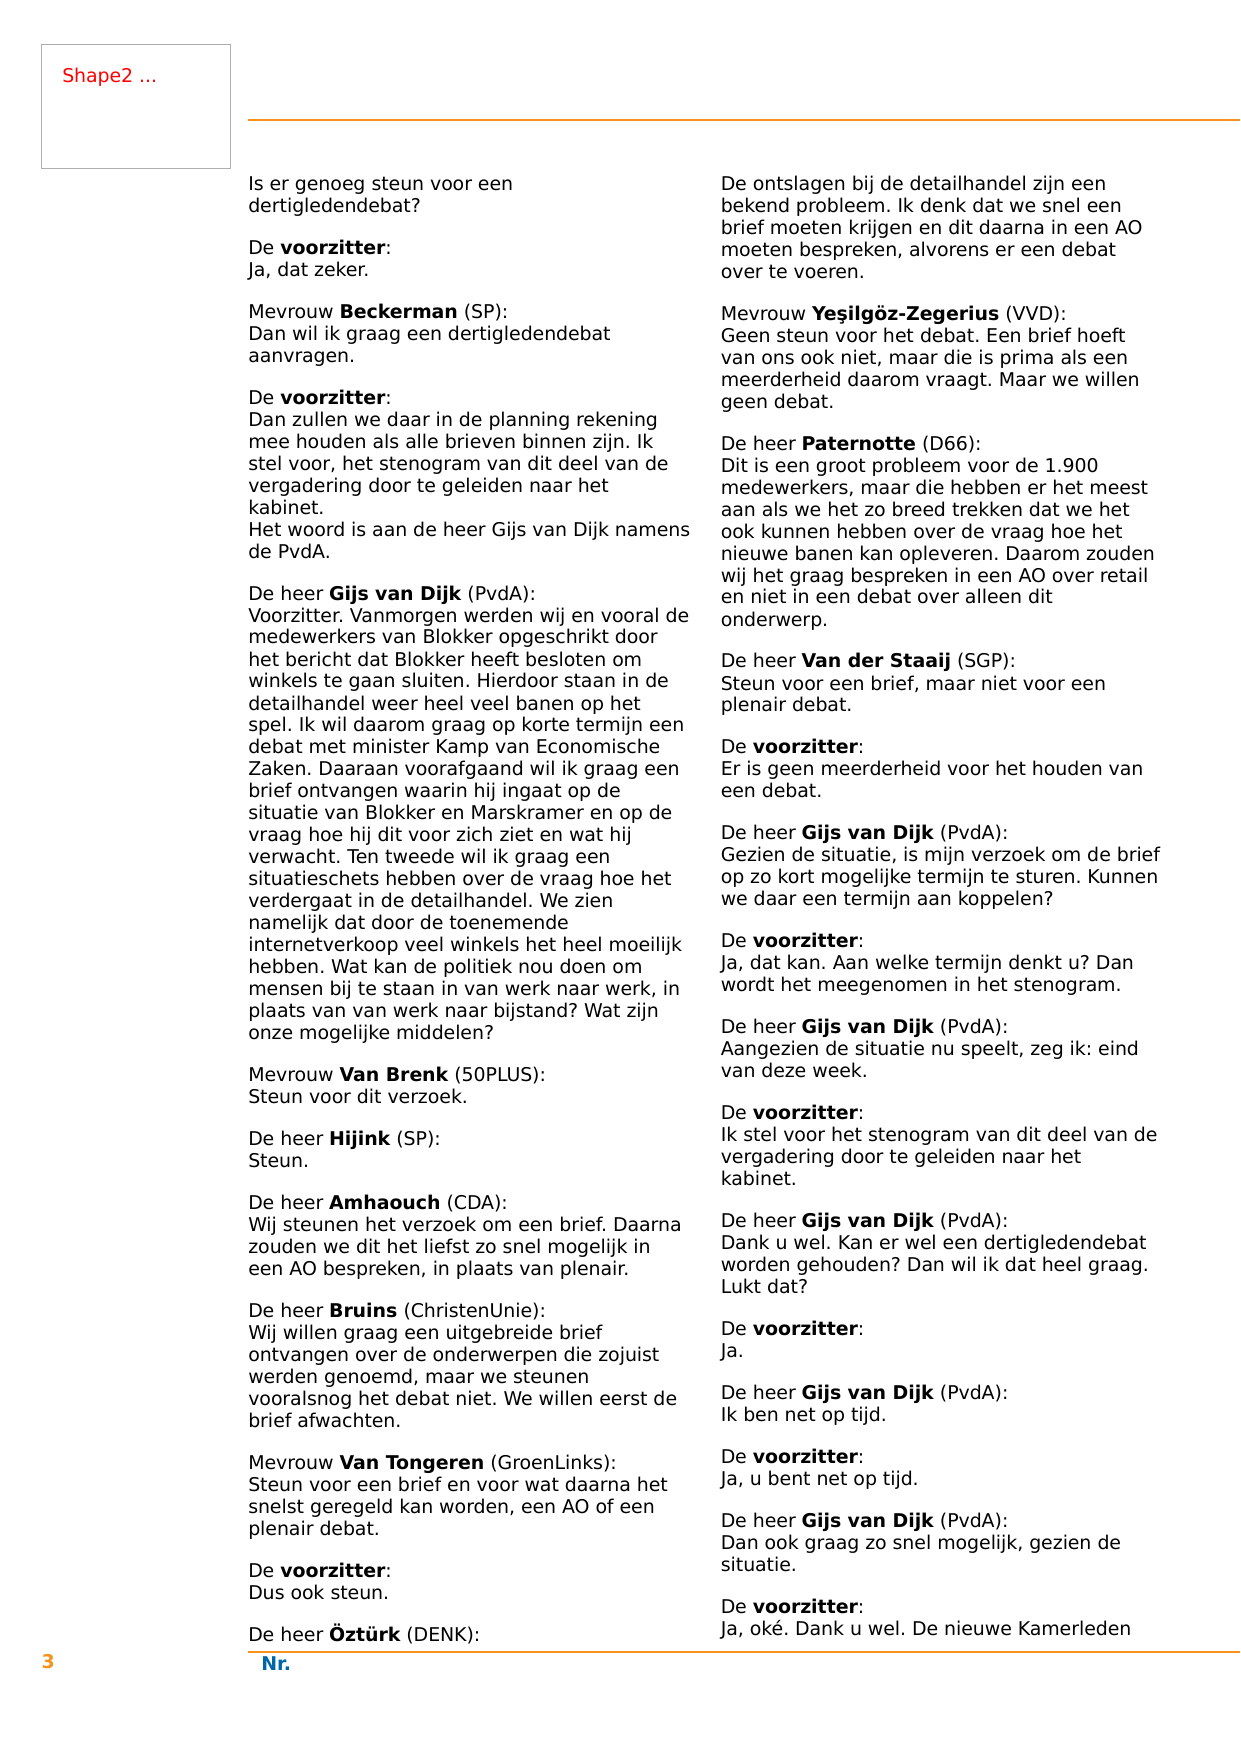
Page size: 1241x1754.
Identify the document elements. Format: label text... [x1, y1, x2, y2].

text Geen steun voor het debat. Een brief hoeft van ons ook niet, maar die is prima als een meerderheid daarom vraagt. Maar we willen geen debat. [721, 325, 1163, 413]
text Ja, oké. Dank u wel. De nieuwe Kamerleden [721, 1618, 1163, 1640]
text De voorzitter: [248, 387, 691, 409]
text De voorzitter: [721, 930, 1163, 952]
text De voorzitter: [721, 736, 1163, 758]
text De ontslagen bij de detailhandel zijn een bekend probleem. Ik denk dat we snel een brief moeten krijgen en dit daarna in een AO moeten bespreken, alvorens er een debat over te voeren. [721, 173, 1163, 283]
text De voorzitter: [721, 1102, 1163, 1124]
text Is er genoeg steun voor een dertigledendebat? [248, 173, 691, 217]
text Dan wil ik graag een dertigledendebat aanvragen. [248, 323, 691, 367]
text Dus ook steun. [248, 1582, 691, 1604]
text Steun. [248, 1150, 691, 1172]
text Het woord is aan de heer Gijs van Dijk namens de PvdA. [248, 518, 691, 562]
text Ja, u bent net op tijd. [721, 1468, 1163, 1490]
text Dit is een groot probleem voor de 1.900 medewerkers, maar die hebben er het meest aan als we het zo breed trekken dat we het ook kunnen hebben over de vraag hoe het nieuwe banen kan opleveren. Daarom zouden wij het graag bespreken in een AO over retail en niet in een debat over alleen dit onderwerp. [721, 454, 1163, 630]
text De heer Hijink (SP): [248, 1128, 691, 1150]
text De heer Öztürk (DENK): [248, 1624, 691, 1646]
text De voorzitter: [721, 1596, 1163, 1618]
text De heer Bruins (ChristenUnie): [248, 1300, 691, 1322]
text Mevrouw Beckerman (SP): [248, 301, 691, 323]
text Dan ook graag zo snel mogelijk, gezien de situatie. [721, 1532, 1163, 1576]
text De heer Gijs van Dijk (PvdA): [721, 1210, 1163, 1232]
text Dan zullen we daar in de planning rekening mee houden als alle brieven binnen zijn. Ik stel voor, het stenogram van dit deel van de vergadering door te geleiden naar het kabinet. [248, 409, 691, 518]
text Mevrouw Van Tongeren (GroenLinks): [248, 1452, 691, 1474]
text Steun voor een brief, maar niet voor een plenair debat. [721, 672, 1163, 716]
text Wij willen graag een uitgebreide brief ontvangen over de onderwerpen die zojuist werden genoemd, maar we steunen vooralsnog het debat niet. We willen eerst de brief afwachten. [248, 1322, 691, 1432]
text Dank u wel. Kan er wel een dertigledendebat worden gehouden? Dan wil ik dat heel graag. Lukt dat? [721, 1232, 1163, 1298]
text De heer Gijs van Dijk (PvdA): [721, 1510, 1163, 1532]
text De heer Gijs van Dijk (PvdA): [248, 582, 691, 604]
text De voorzitter: [248, 237, 691, 259]
text Wij steunen het verzoek om een brief. Daarna zouden we dit het liefst zo snel mogelijk in een AO bespreken, in plaats van plenair. [248, 1214, 691, 1280]
text Ik stel voor het stenogram van dit deel van de vergadering door te geleiden naar het kabinet. [721, 1124, 1163, 1190]
text De voorzitter: [721, 1446, 1163, 1468]
text Steun voor een brief en voor wat daarna het snelst geregeld kan worden, een AO of een plenair debat. [248, 1474, 691, 1540]
text De heer Gijs van Dijk (PvdA): [721, 822, 1163, 844]
text Voorzitter. Vanmorgen werden wij en vooral de medewerkers van Blokker opgeschrikt door het bericht dat Blokker heeft besloten om winkels te gaan sluiten. Hierdoor staan in de detailhandel weer heel veel banen op het spel. Ik wil daarom graag op korte termijn een debat met minister Kamp van Economische Zaken. Daaraan voorafgaand wil ik graag een brief ontvangen waarin hij ingaat op de situatie van Blokker en Marskramer en op de vraag hoe hij dit voor zich ziet en wat hij verwacht. Ten tweede wil ik graag een situatieschets hebben over de vraag hoe het verdergaat in de detailhandel. We zien namelijk dat door de toenemende internetverkoop veel winkels het heel moeilijk hebben. Wat kan de politiek nou doen om mensen bij te staan in van werk naar werk, in plaats van van werk naar bijstand? Wat zijn onze mogelijke middelen? [248, 604, 691, 1044]
text De heer Paternotte (D66): [721, 433, 1163, 454]
text Steun voor dit verzoek. [248, 1086, 691, 1108]
text Er is geen meerderheid voor het houden van een debat. [721, 758, 1163, 802]
text De heer Amhaouch (CDA): [248, 1192, 691, 1214]
text De heer Van der Staaij (SGP): [721, 650, 1163, 672]
text De heer Gijs van Dijk (PvdA): [721, 1016, 1163, 1038]
text Aangezien de situatie nu speelt, zeg ik: eind van deze week. [721, 1038, 1163, 1082]
text De voorzitter: [721, 1318, 1163, 1340]
text Mevrouw Van Brenk (50PLUS): [248, 1064, 691, 1086]
text Gezien de situatie, is mijn verzoek om de brief op zo kort mogelijke termijn te sturen. Kunnen we daar een termijn aan koppelen? [721, 844, 1163, 910]
text Ja. [721, 1340, 1163, 1362]
text Ja, dat zeker. [248, 259, 691, 281]
text Mevrouw Yeşilgöz-Zegerius (VVD): [721, 303, 1163, 325]
text Ja, dat kan. Aan welke termijn denkt u? Dan wordt het meegenomen in het stenogram. [721, 952, 1163, 996]
text De heer Gijs van Dijk (PvdA): [721, 1382, 1163, 1404]
text De voorzitter: [248, 1560, 691, 1582]
text Ik ben net op tijd. [721, 1404, 1163, 1426]
